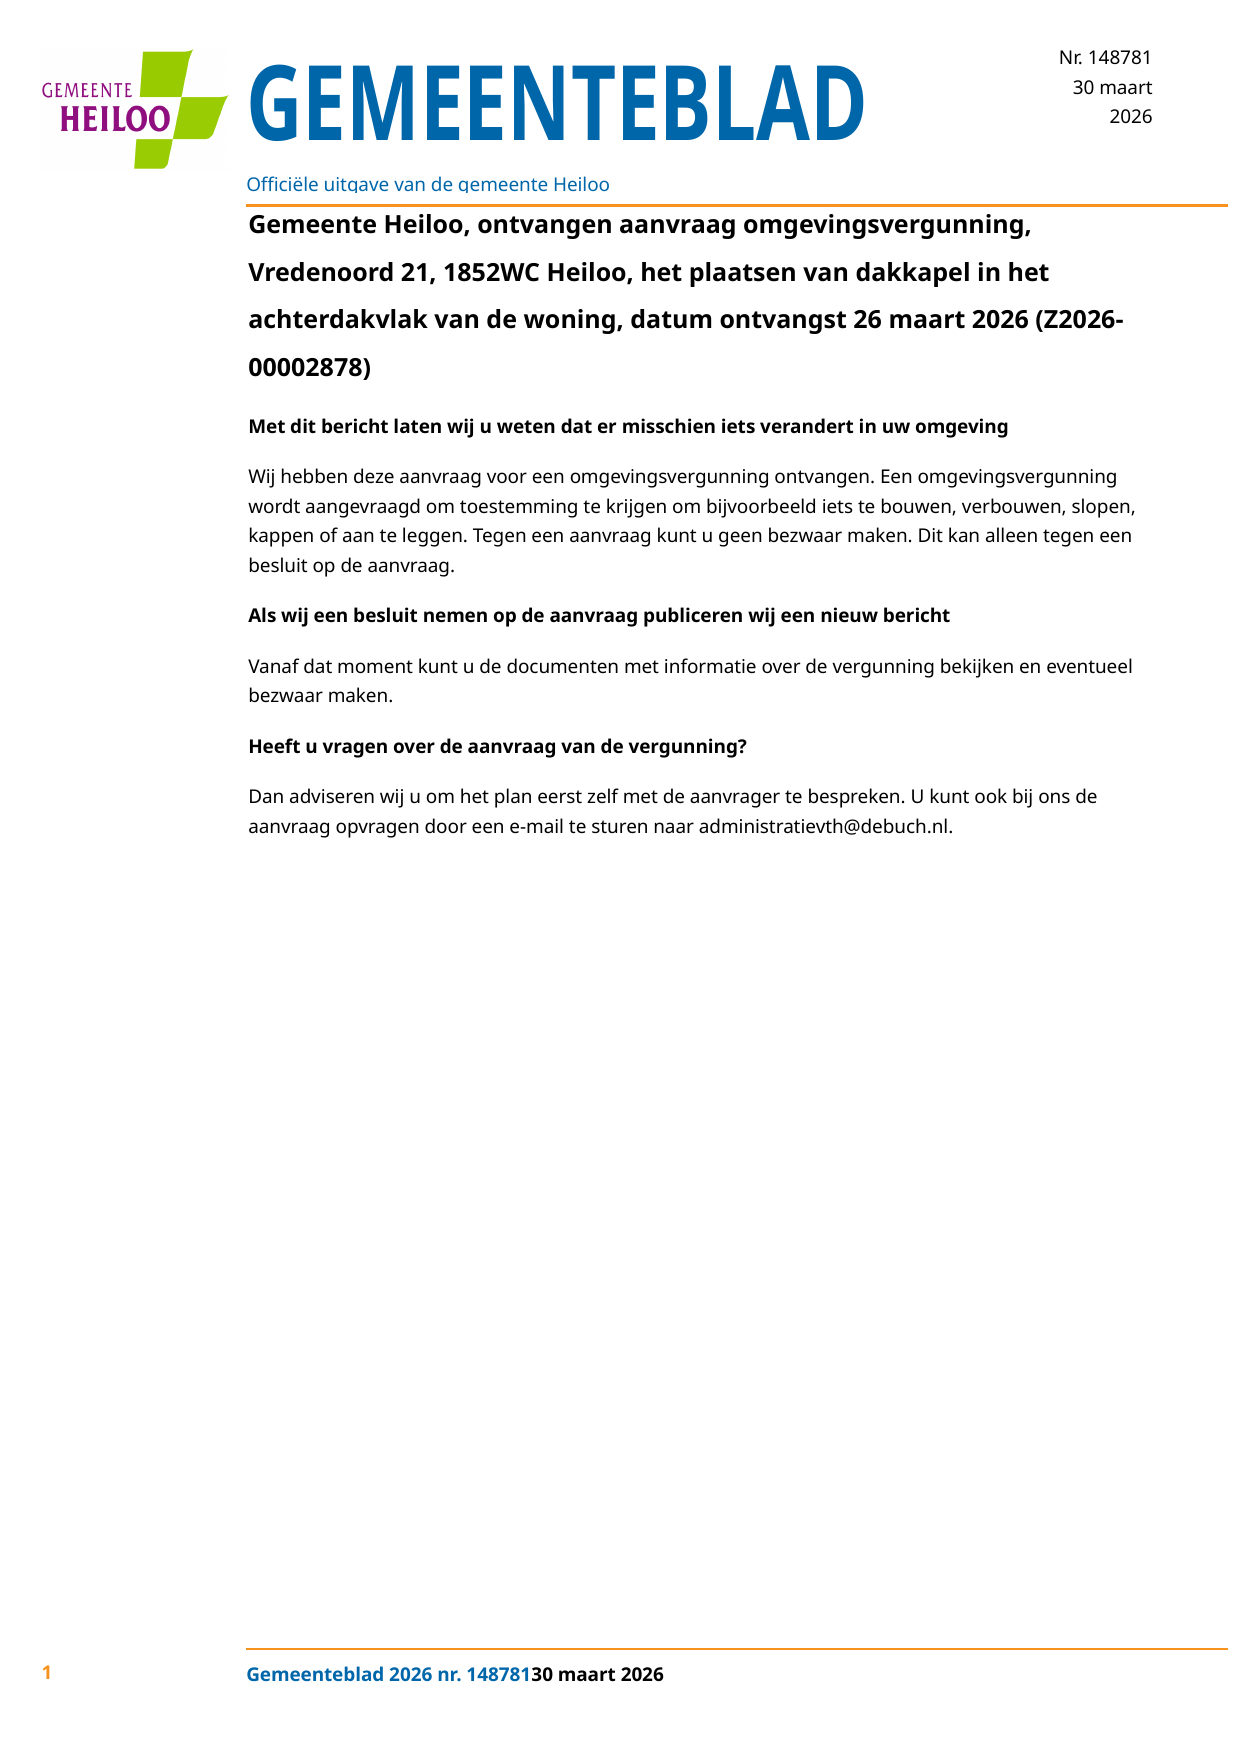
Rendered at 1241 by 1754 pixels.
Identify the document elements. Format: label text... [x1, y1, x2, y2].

picture [41, 47, 231, 172]
text Met dit bericht laten wij u weten dat er misschien iets verandert in uw omgeving [248, 413, 1152, 439]
text Gemeente Heiloo, ontvangen aanvraag omgevingsvergunning, Vredenoord 21, 1852WC Heiloo, het plaatsen van dakkapel in het achterdakvlak van de woning, datum ontvangst 26 maart 2026 (Z2026-00002878) [248, 207, 1152, 384]
text Als wij een besluit nemen op de aanvraag publiceren wij een nieuw bericht [248, 603, 1152, 628]
text Heeft u vragen over de aanvraag van de vergunning? [248, 733, 1152, 759]
text Wij hebben deze aanvraag voor een omgevingsvergunning ontvangen. Een omgevingsvergunning wordt aangevraagd om toestemming te krijgen om bijvoorbeeld iets te bouwen, verbouwen, slopen, kappen of aan te leggen. Tegen een aanvraag kunt u geen bezwaar maken. Dit kan alleen tegen een besluit op de aanvraag. [248, 463, 1152, 578]
text Vanaf dat moment kunt u de documenten met informatie over de vergunning bekijken en eventueel bezwaar maken. [248, 653, 1152, 708]
text Dan adviseren wij u om het plan eerst zelf met de aanvrager te bespreken. U kunt ook bij ons de aanvraag opvragen door een e-mail te sturen naar administratievth@debuch.nl. [248, 783, 1152, 839]
